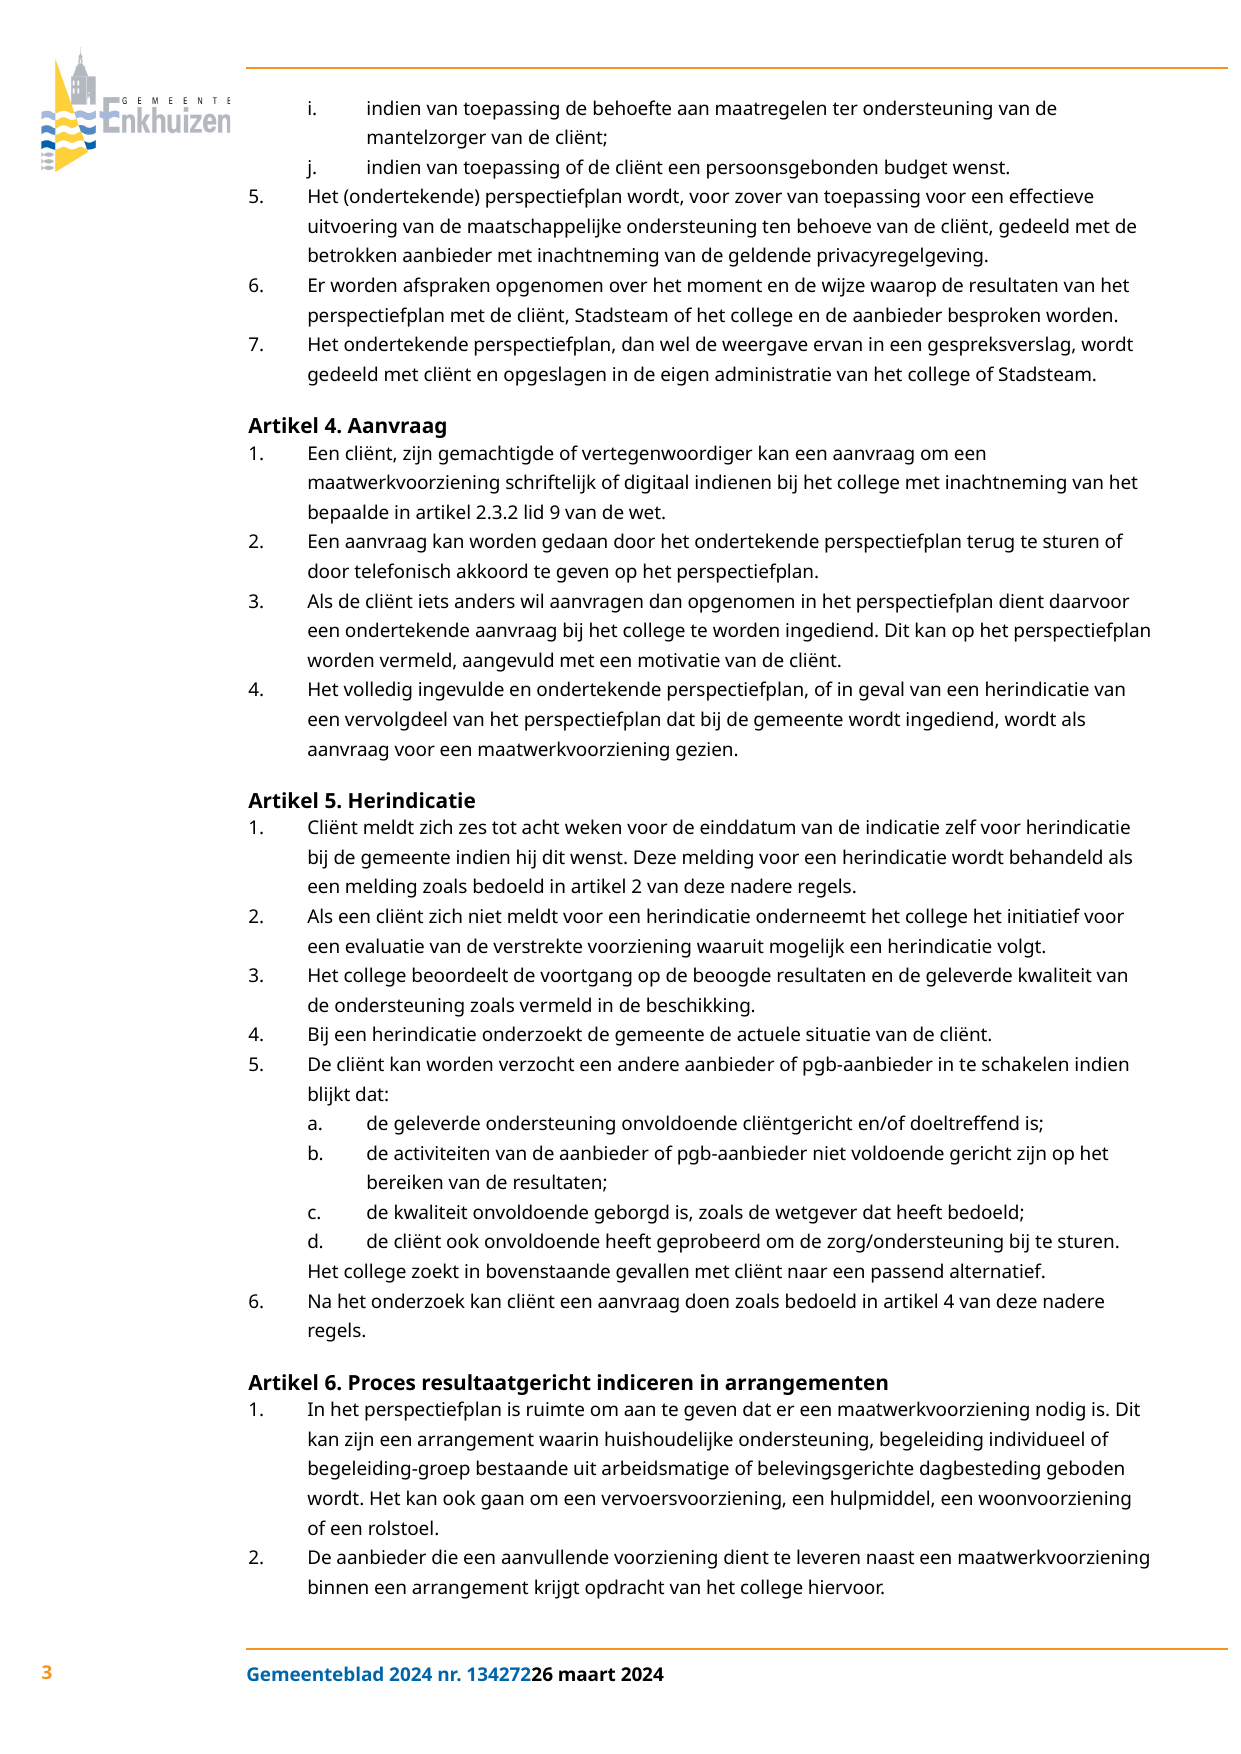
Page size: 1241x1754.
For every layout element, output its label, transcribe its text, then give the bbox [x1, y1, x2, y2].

list De cliënt kan worden verzocht een andere aanbieder of pgb-aanbieder in te schakelen indien blijkt dat: [248, 1051, 1152, 1107]
list de kwaliteit onvoldoende geborgd is, zoals de wetgever dat heeft bedoeld; [307, 1199, 1152, 1225]
list De aanbieder die een aanvullende voorziening dient te leveren naast een maatwerkvoorziening binnen een arrangement krijgt opdracht van het college hiervoor. [248, 1544, 1152, 1599]
list In het perspectiefplan is ruimte om aan te geven dat er een maatwerkvoorziening nodig is. Dit kan zijn een arrangement waarin huishoudelijke ondersteuning, begeleiding individueel of begeleiding-groep bestaande uit arbeidsmatige of belevingsgerichte dagbesteding geboden wordt. Het kan ook gaan om een vervoersvoorziening, een hulpmiddel, een woonvoorziening of een rolstoel. [248, 1396, 1152, 1540]
list Een aanvraag kan worden gedaan door het ondertekende perspectiefplan terug te sturen of door telefonisch akkoord te geven op het perspectiefplan. [248, 529, 1152, 584]
list Het college beoordeelt de voortgang op de beoogde resultaten en de geleverde kwaliteit van de ondersteuning zoals vermeld in de beschikking. [248, 962, 1152, 1018]
list Na het onderzoek kan cliënt een aanvraag doen zoals bedoeld in artikel 4 van deze nadere regels. [248, 1288, 1152, 1343]
text Artikel 6. Proces resultaatgericht indiceren in arrangementen [248, 1368, 1152, 1396]
picture [41, 47, 231, 172]
list Als een cliënt zich niet meldt voor een herindicatie onderneemt het college het initiatief voor een evaluatie van de verstrekte voorziening waaruit mogelijk een herindicatie volgt. [248, 903, 1152, 959]
text Artikel 4. Aanvraag [248, 411, 1152, 440]
list de cliënt ook onvoldoende heeft geprobeerd om de zorg/ondersteuning bij te sturen. [307, 1229, 1152, 1254]
list Een cliënt, zijn gemachtigde of vertegenwoordiger kan een aanvraag om een maatwerkvoorziening schriftelijk of digitaal indienen bij het college met inachtneming van het bepaalde in artikel 2.3.2 lid 9 van de wet. [248, 440, 1152, 525]
list Het (ondertekende) perspectiefplan wordt, voor zover van toepassing voor een effectieve uitvoering van de maatschappelijke ondersteuning ten behoeve van de cliënt, gedeeld met de betrokken aanbieder met inachtneming van de geldende privacyregelgeving. [248, 183, 1152, 268]
text Artikel 5. Herindicatie [248, 786, 1152, 814]
list Het college zoekt in bovenstaande gevallen met cliënt naar een passend alternatief. [248, 1258, 1152, 1284]
list de activiteiten van de aanbieder of pgb-aanbieder niet voldoende gericht zijn op het bereiken van de resultaten; [307, 1140, 1152, 1195]
list Het ondertekende perspectiefplan, dan wel de weergave ervan in een gespreksverslag, wordt gedeeld met cliënt en opgeslagen in de eigen administratie van het college of Stadsteam. [248, 331, 1152, 387]
list indien van toepassing of de cliënt een persoonsgebonden budget wenst. [307, 154, 1152, 180]
list indien van toepassing de behoefte aan maatregelen ter ondersteuning van de mantelzorger van de cliënt; [307, 95, 1152, 150]
list Als de cliënt iets anders wil aanvragen dan opgenomen in het perspectiefplan dient daarvoor een ondertekende aanvraag bij het college te worden ingediend. Dit kan op het perspectiefplan worden vermeld, aangevuld met een motivatie van de cliënt. [248, 588, 1152, 673]
list de geleverde ondersteuning onvoldoende cliëntgericht en/of doeltreffend is; [307, 1110, 1152, 1136]
list Bij een herindicatie onderzoekt de gemeente de actuele situatie van de cliënt. [248, 1022, 1152, 1047]
list Cliënt meldt zich zes tot acht weken voor de einddatum van de indicatie zelf voor herindicatie bij de gemeente indien hij dit wenst. Deze melding voor een herindicatie wordt behandeld als een melding zoals bedoeld in artikel 2 van deze nadere regels. [248, 814, 1152, 899]
list Het volledig ingevulde en ondertekende perspectiefplan, of in geval van een herindicatie van een vervolgdeel van het perspectiefplan dat bij de gemeente wordt ingediend, wordt als aanvraag voor een maatwerkvoorziening gezien. [248, 677, 1152, 761]
list Er worden afspraken opgenomen over het moment en de wijze waarop de resultaten van het perspectiefplan met de cliënt, Stadsteam of het college en de aanbieder besproken worden. [248, 272, 1152, 328]
